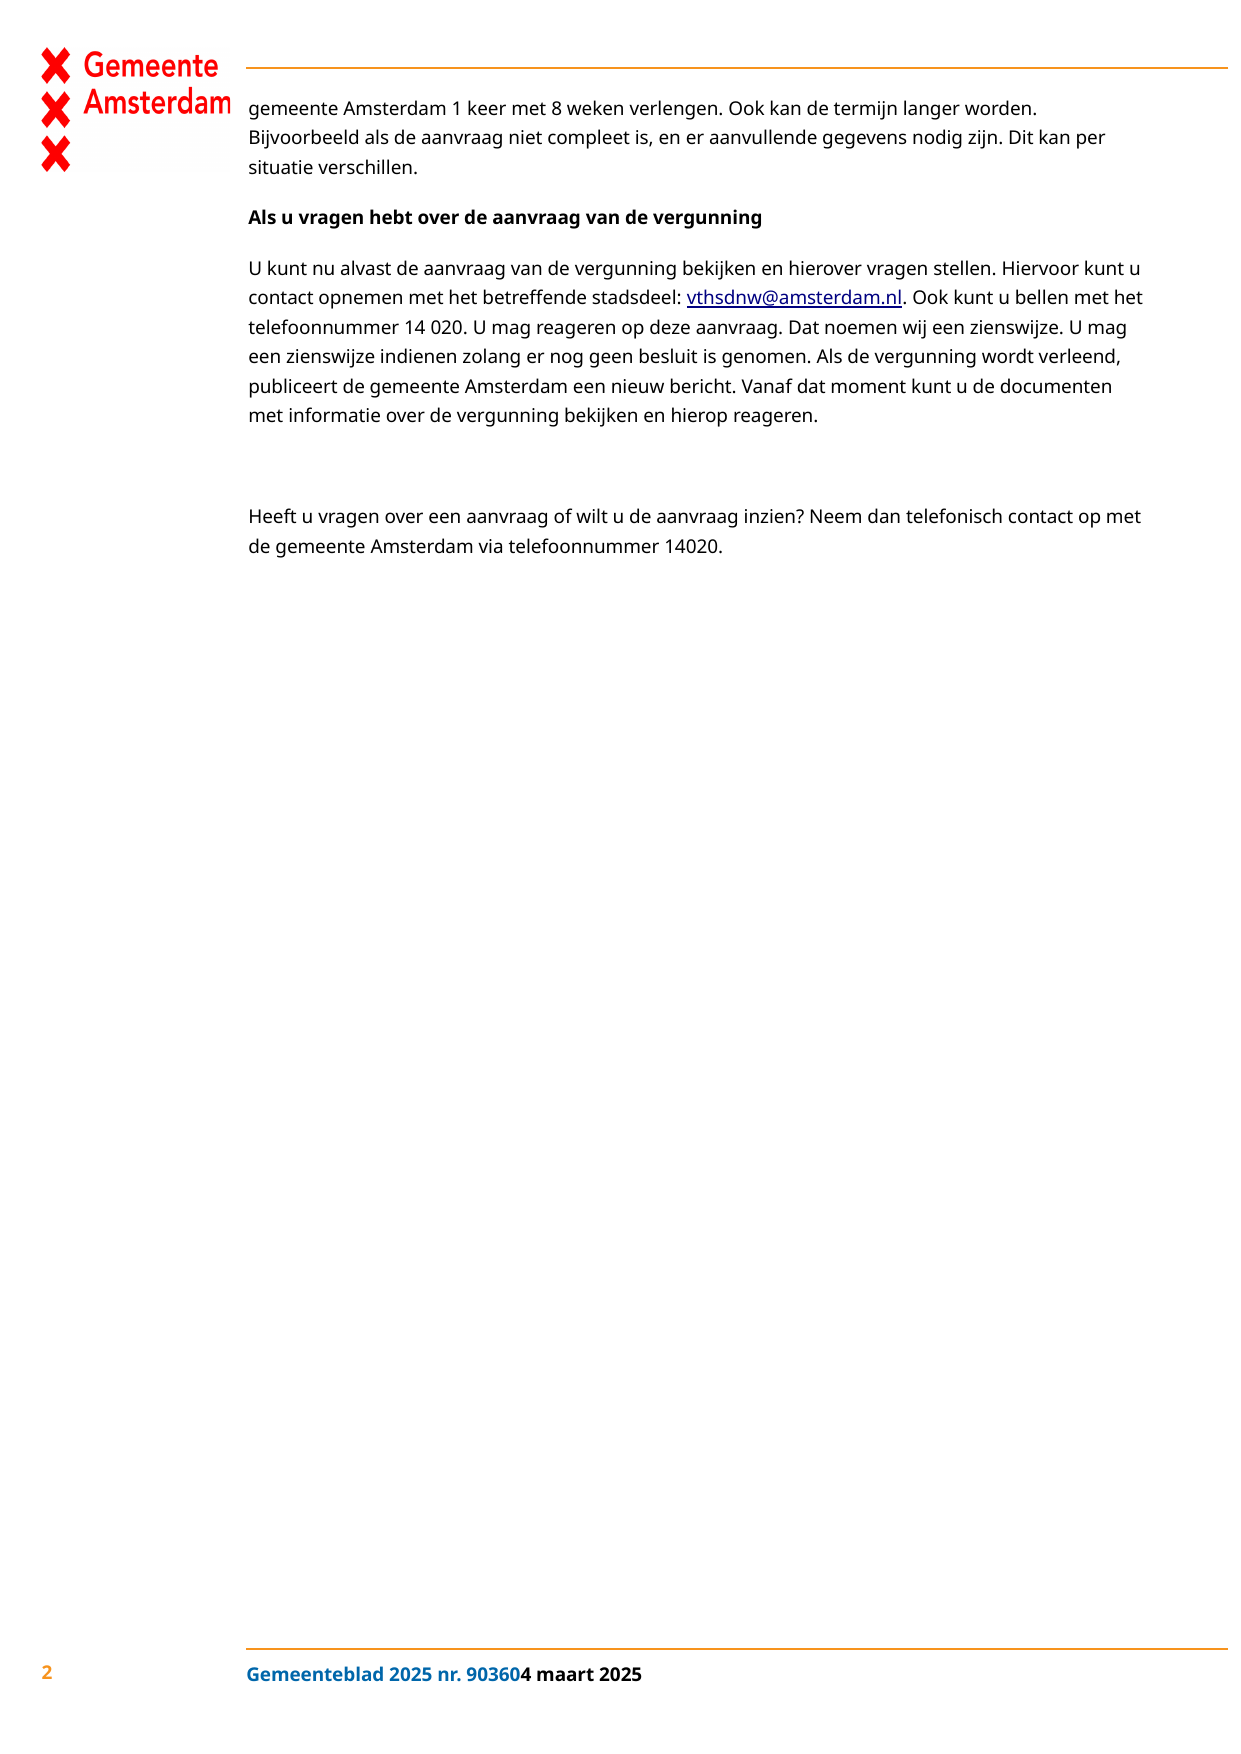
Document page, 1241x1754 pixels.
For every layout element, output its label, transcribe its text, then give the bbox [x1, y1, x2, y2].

text Heeft u vragen over een aanvraag of wilt u de aanvraag inzien? Neem dan telefonisch contact op met de gemeente Amsterdam via telefoonnummer 14020. [248, 503, 1152, 559]
text Als u vragen hebt over de aanvraag van de vergunning [248, 204, 1152, 230]
text U kunt nu alvast de aanvraag van de vergunning bekijken en hierover vragen stellen. Hiervoor kunt u contact opnemen met het betreffende stadsdeel: vthsdnw@amsterdam.nl. Ook kunt u bellen met het telefoonnummer 14 020. U mag reageren op deze aanvraag. Dat noemen wij een zienswijze. U mag een zienswijze indienen zolang er nog geen besluit is genomen. Als de vergunning wordt verleend, publiceert de gemeente Amsterdam een nieuw bericht. Vanaf dat moment kunt u de documenten met informatie over de vergunning bekijken en hierop reageren. [248, 255, 1152, 428]
picture [41, 47, 231, 172]
text gemeente Amsterdam 1 keer met 8 weken verlengen. Ook kan de termijn langer worden. Bijvoorbeeld als de aanvraag niet compleet is, en er aanvullende gegevens nodig zijn. Dit kan per situatie verschillen. [248, 95, 1152, 180]
